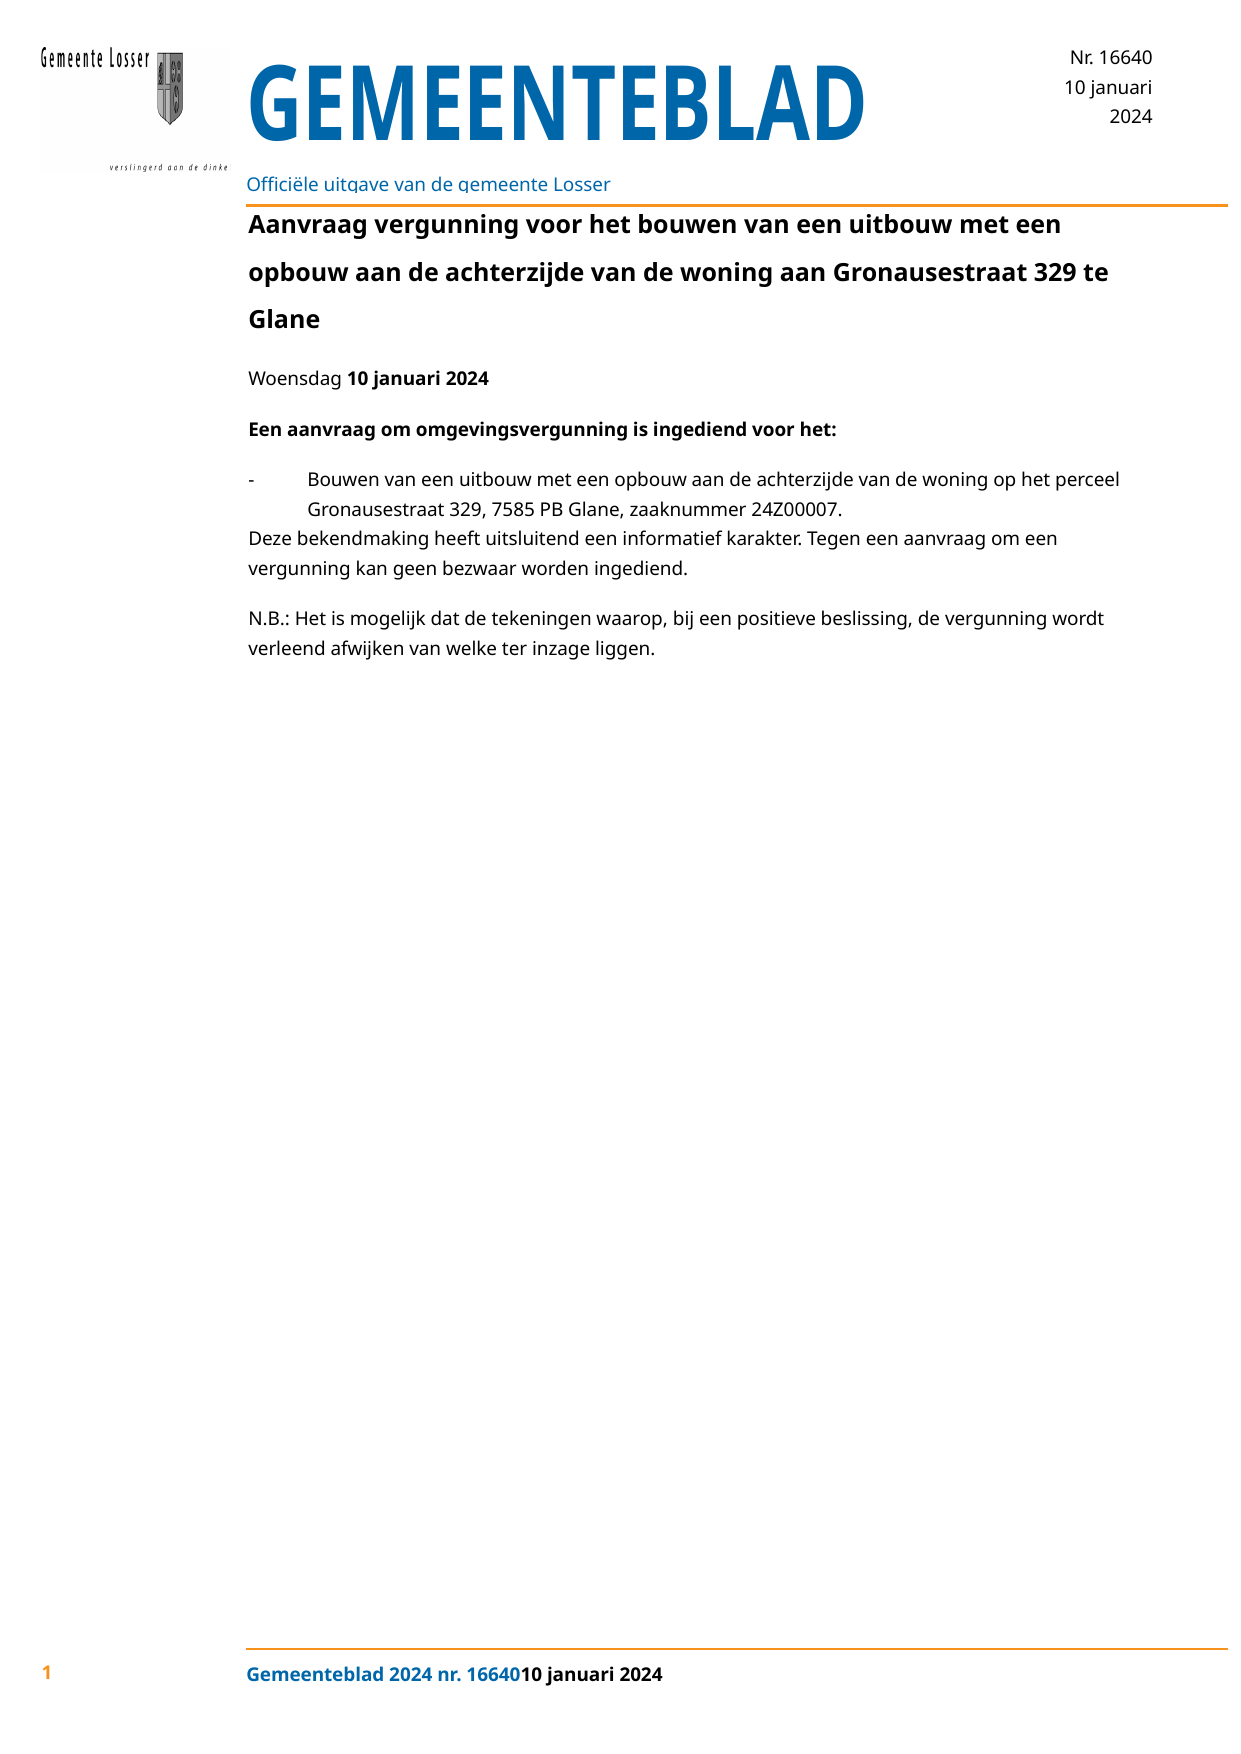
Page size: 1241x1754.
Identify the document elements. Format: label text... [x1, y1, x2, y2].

text Aanvraag vergunning voor het bouwen van een uitbouw met een opbouw aan de achterzijde van de woning aan Gronausestraat 329 te Glane [248, 207, 1152, 336]
text N.B.: Het is mogelijk dat de tekeningen waarop, bij een positieve beslissing, de vergunning wordt verleend afwijken van welke ter inzage liggen. [248, 606, 1152, 661]
text Deze bekendmaking heeft uitsluitend een informatief karakter. Tegen een aanvraag om een vergunning kan geen bezwaar worden ingediend. [248, 526, 1152, 581]
text Woensdag 10 januari 2024 [248, 366, 1152, 391]
text Een aanvraag om omgevingsvergunning is ingediend voor het: [248, 416, 1152, 442]
list Bouwen van een uitbouw met een opbouw aan de achterzijde van de woning op het perceel Gronausestraat 329, 7585 PB Glane, zaaknummer 24Z00007. [248, 466, 1152, 522]
picture [41, 47, 231, 172]
